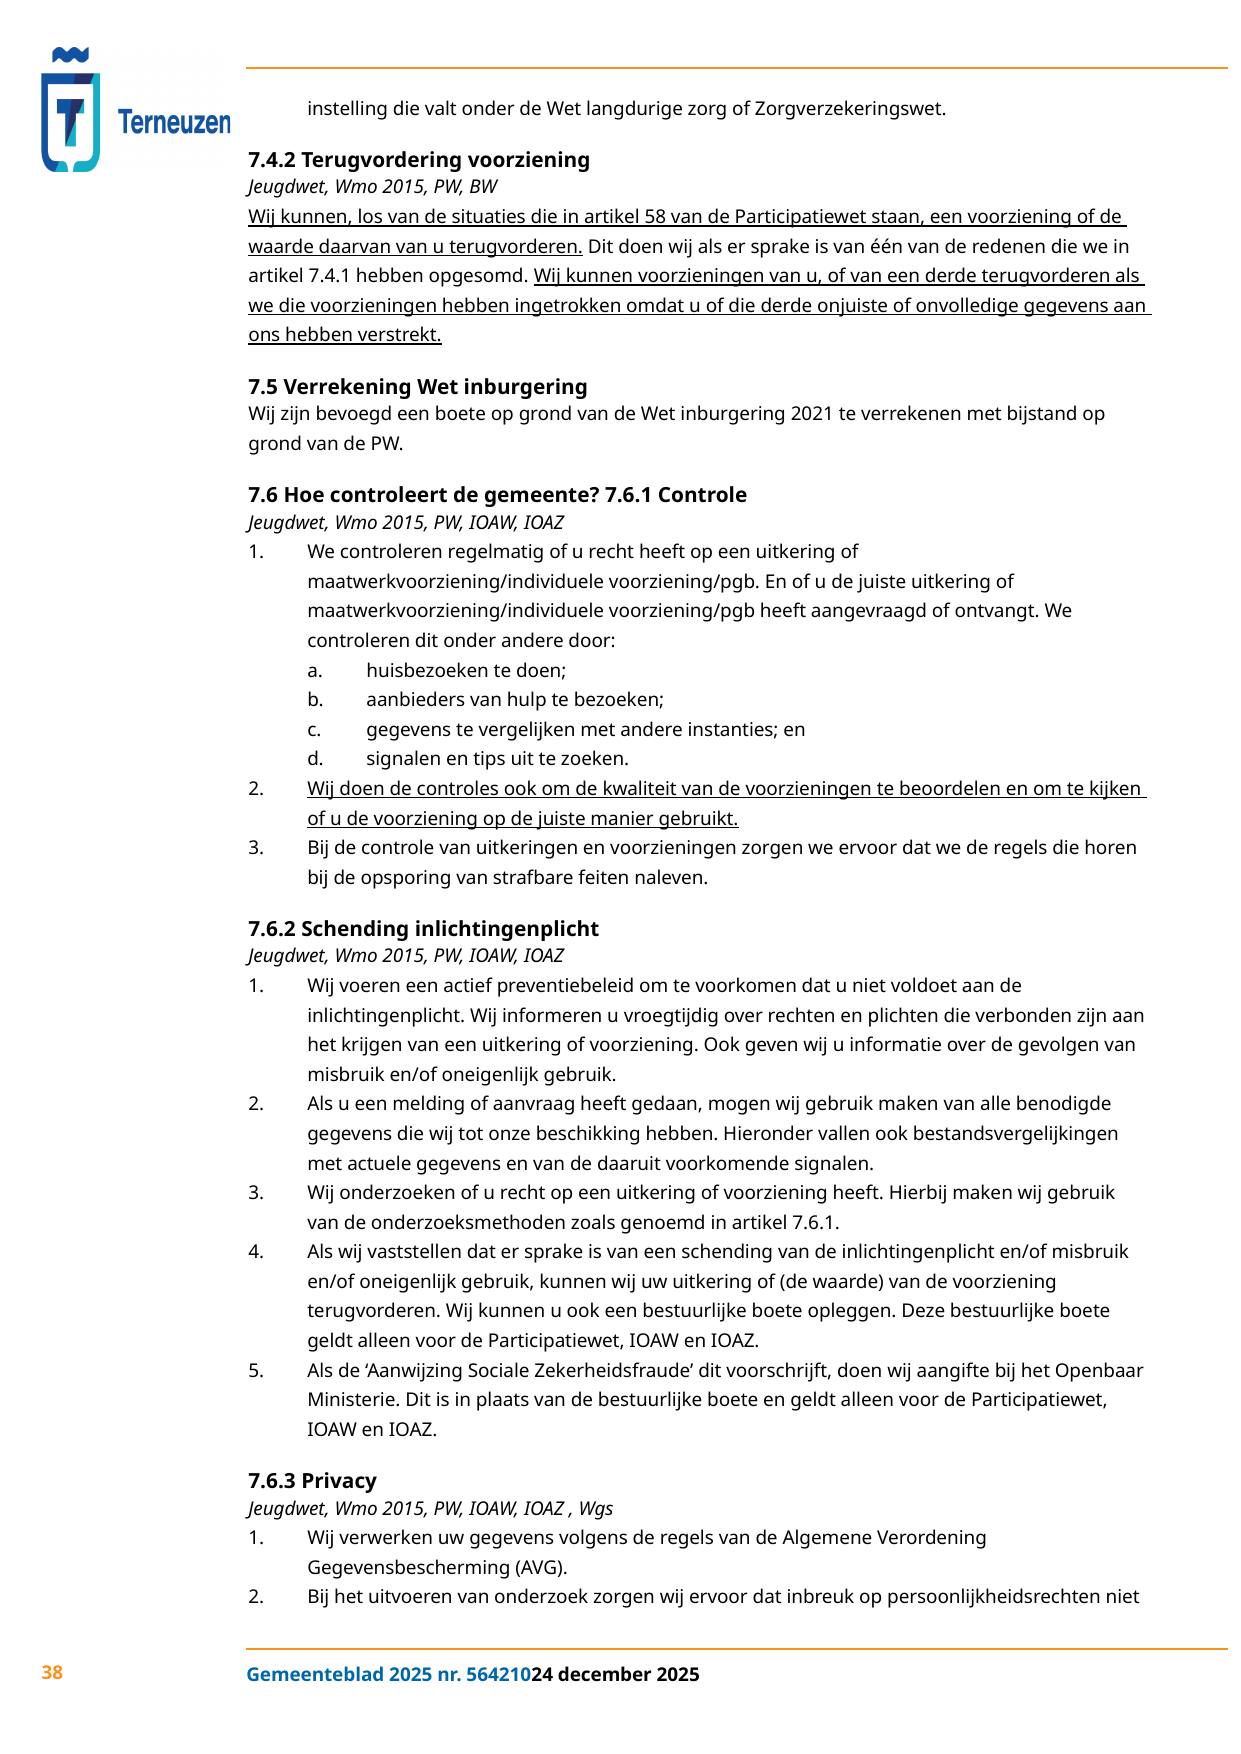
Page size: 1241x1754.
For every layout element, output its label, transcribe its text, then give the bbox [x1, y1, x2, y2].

text 7.6.3 Privacy [248, 1466, 1152, 1495]
picture [41, 47, 231, 172]
text 7.4.2 Terugvordering voorziening [248, 145, 1152, 174]
list aanbieders van hulp te bezoeken; [307, 686, 1152, 712]
list Wij verwerken uw gegevens volgens de regels van de Algemene Verordening Gegevensbescherming (AVG). [248, 1524, 1152, 1580]
text Jeugdwet, Wmo 2015, PW, IOAW, IOAZ [248, 943, 1152, 968]
list Als de ‘Aanwijzing Sociale Zekerheidsfraude’ dit voorschrijft, doen wij aangifte bij het Openbaar Ministerie. Dit is in plaats van de bestuurlijke boete en geldt alleen voor de Participatiewet, IOAW en IOAZ. [248, 1357, 1152, 1442]
list instelling die valt onder de Wet langdurige zorg of Zorgverzekeringswet. [248, 95, 1152, 121]
text 7.6 Hoe controleert de gemeente? 7.6.1 Controle [248, 480, 1152, 509]
list Wij onderzoeken of u recht op een uitkering of voorziening heeft. Hierbij maken wij gebruik van de onderzoeksmethoden zoals genoemd in artikel 7.6.1. [248, 1179, 1152, 1235]
list Bij de controle van uitkeringen en voorzieningen zorgen we ervoor dat we de regels die horen bij de opsporing van strafbare feiten naleven. [248, 834, 1152, 889]
list Als u een melding of aanvraag heeft gedaan, mogen wij gebruik maken van alle benodigde gegevens die wij tot onze beschikking hebben. Hieronder vallen ook bestandsvergelijkingen met actuele gegevens en van de daaruit voorkomende signalen. [248, 1091, 1152, 1176]
text Jeugdwet, Wmo 2015, PW, BW [248, 174, 1152, 199]
list Wij doen de controles ook om de kwaliteit van de voorzieningen te beoordelen en om te kijken of u de voorziening op de juiste manier gebruikt. [248, 775, 1152, 830]
list Bij het uitvoeren van onderzoek zorgen wij ervoor dat inbreuk op persoonlijkheidsrechten niet [248, 1584, 1152, 1609]
text ons hebben verstrekt. [248, 315, 1152, 347]
text Wij kunnen, los van de situaties die in artikel 58 van de Participatiewet staan, een voorziening of de waarde daarvan van u terugvorderen. Dit doen wij als er sprake is van één van de redenen die we in artikel 7.4.1 hebben opgesomd. Wij kunnen voorzieningen van u, of van een derde terugvorderen als we die voorzieningen hebben ingetrokken omdat u of die derde onjuiste of onvolledige gegevens aan [248, 203, 1152, 314]
text 7.6.2 Schending inlichtingenplicht [248, 914, 1152, 943]
list huisbezoeken te doen; [307, 657, 1152, 682]
text Jeugdwet, Wmo 2015, PW, IOAW, IOAZ , Wgs [248, 1495, 1152, 1521]
text Wij zijn bevoegd een boete op grond van de Wet inburgering 2021 te verrekenen met bijstand op grond van de PW. [248, 400, 1152, 456]
list We controleren regelmatig of u recht heeft op een uitkering of maatwerkvoorziening/individuele voorziening/pgb. En of u de juiste uitkering of maatwerkvoorziening/individuele voorziening/pgb heeft aangevraagd of ontvangt. We controleren dit onder andere door: [248, 538, 1152, 653]
list signalen en tips uit te zoeken. [307, 746, 1152, 771]
list Als wij vaststellen dat er sprake is van een schending van de inlichtingenplicht en/of misbruik en/of oneigenlijk gebruik, kunnen wij uw uitkering of (de waarde) van de voorziening terugvorderen. Wij kunnen u ook een bestuurlijke boete opleggen. Deze bestuurlijke boete geldt alleen voor de Participatiewet, IOAW en IOAZ. [248, 1238, 1152, 1353]
text Jeugdwet, Wmo 2015, PW, IOAW, IOAZ [248, 509, 1152, 534]
list Wij voeren een actief preventiebeleid om te voorkomen dat u niet voldoet aan de inlichtingenplicht. Wij informeren u vroegtijdig over rechten en plichten die verbonden zijn aan het krijgen van een uitkering of voorziening. Ook geven wij u informatie over de gevolgen van misbruik en/of oneigenlijk gebruik. [248, 972, 1152, 1087]
text 7.5 Verrekening Wet inburgering [248, 372, 1152, 400]
list gegevens te vergelijken met andere instanties; en [307, 716, 1152, 742]
